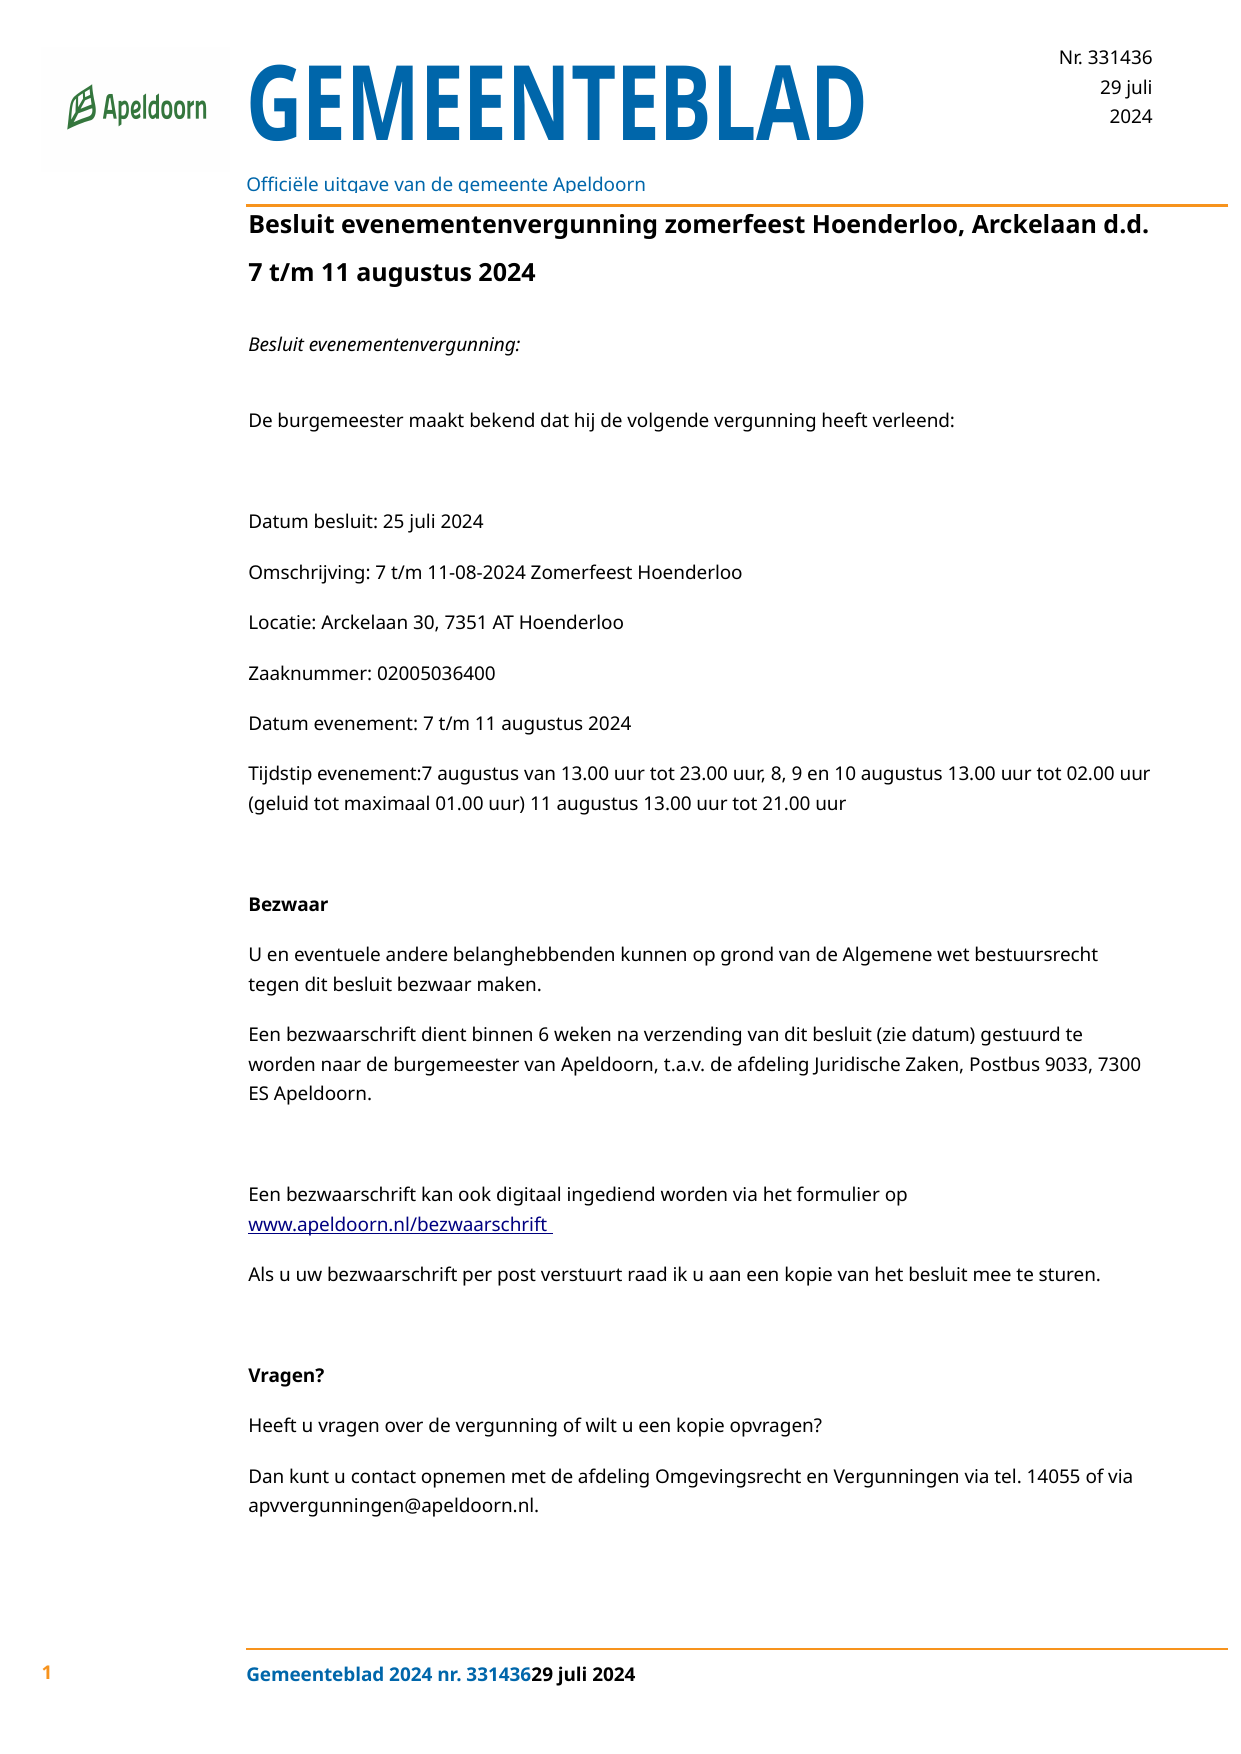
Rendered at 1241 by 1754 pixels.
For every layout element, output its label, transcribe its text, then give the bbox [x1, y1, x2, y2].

text Een bezwaarschrift kan ook digitaal ingediend worden via het formulier op www.apeldoorn.nl/bezwaarschrift [248, 1181, 1152, 1237]
text De burgemeester maakt bekend dat hij de volgende vergunning heeft verleend: [248, 408, 1152, 433]
text Vragen? [248, 1362, 1152, 1388]
text Bezwaar [248, 891, 1152, 917]
text Dan kunt u contact opnemen met de afdeling Omgevingsrecht en Vergunningen via tel. 14055 of via apvvergunningen@apeldoorn.nl. [248, 1463, 1152, 1518]
text Besluit evenementenvergunning: [248, 331, 1152, 357]
text Datum evenement: 7 t/m 11 augustus 2024 [248, 710, 1152, 736]
text Zaaknummer: 02005036400 [248, 660, 1152, 685]
text Besluit evenementenvergunning zomerfeest Hoenderloo, Arckelaan d.d. 7 t/m 11 augustus 2024 [248, 207, 1152, 288]
text Datum besluit: 25 juli 2024 [248, 508, 1152, 534]
text Locatie: Arckelaan 30, 7351 AT Hoenderloo [248, 609, 1152, 635]
text Omschrijving: 7 t/m 11-08-2024 Zomerfeest Hoenderloo [248, 559, 1152, 584]
text U en eventuele andere belanghebbenden kunnen op grond van de Algemene wet bestuursrecht tegen dit besluit bezwaar maken. [248, 941, 1152, 997]
text Een bezwaarschrift dient binnen 6 weken na verzending van dit besluit (zie datum) gestuurd te worden naar de burgemeester van Apeldoorn, t.a.v. de afdeling Juridische Zaken, Postbus 9033, 7300 ES Apeldoorn. [248, 1021, 1152, 1106]
text Heeft u vragen over de vergunning of wilt u een kopie opvragen? [248, 1413, 1152, 1438]
text Tijdstip evenement:7 augustus van 13.00 uur tot 23.00 uur, 8, 9 en 10 augustus 13.00 uur tot 02.00 uur (geluid tot maximaal 01.00 uur) 11 augustus 13.00 uur tot 21.00 uur [248, 761, 1152, 816]
picture [41, 47, 231, 172]
text Als u uw bezwaarschrift per post verstuurt raad ik u aan een kopie van het besluit mee te sturen. [248, 1261, 1152, 1287]
